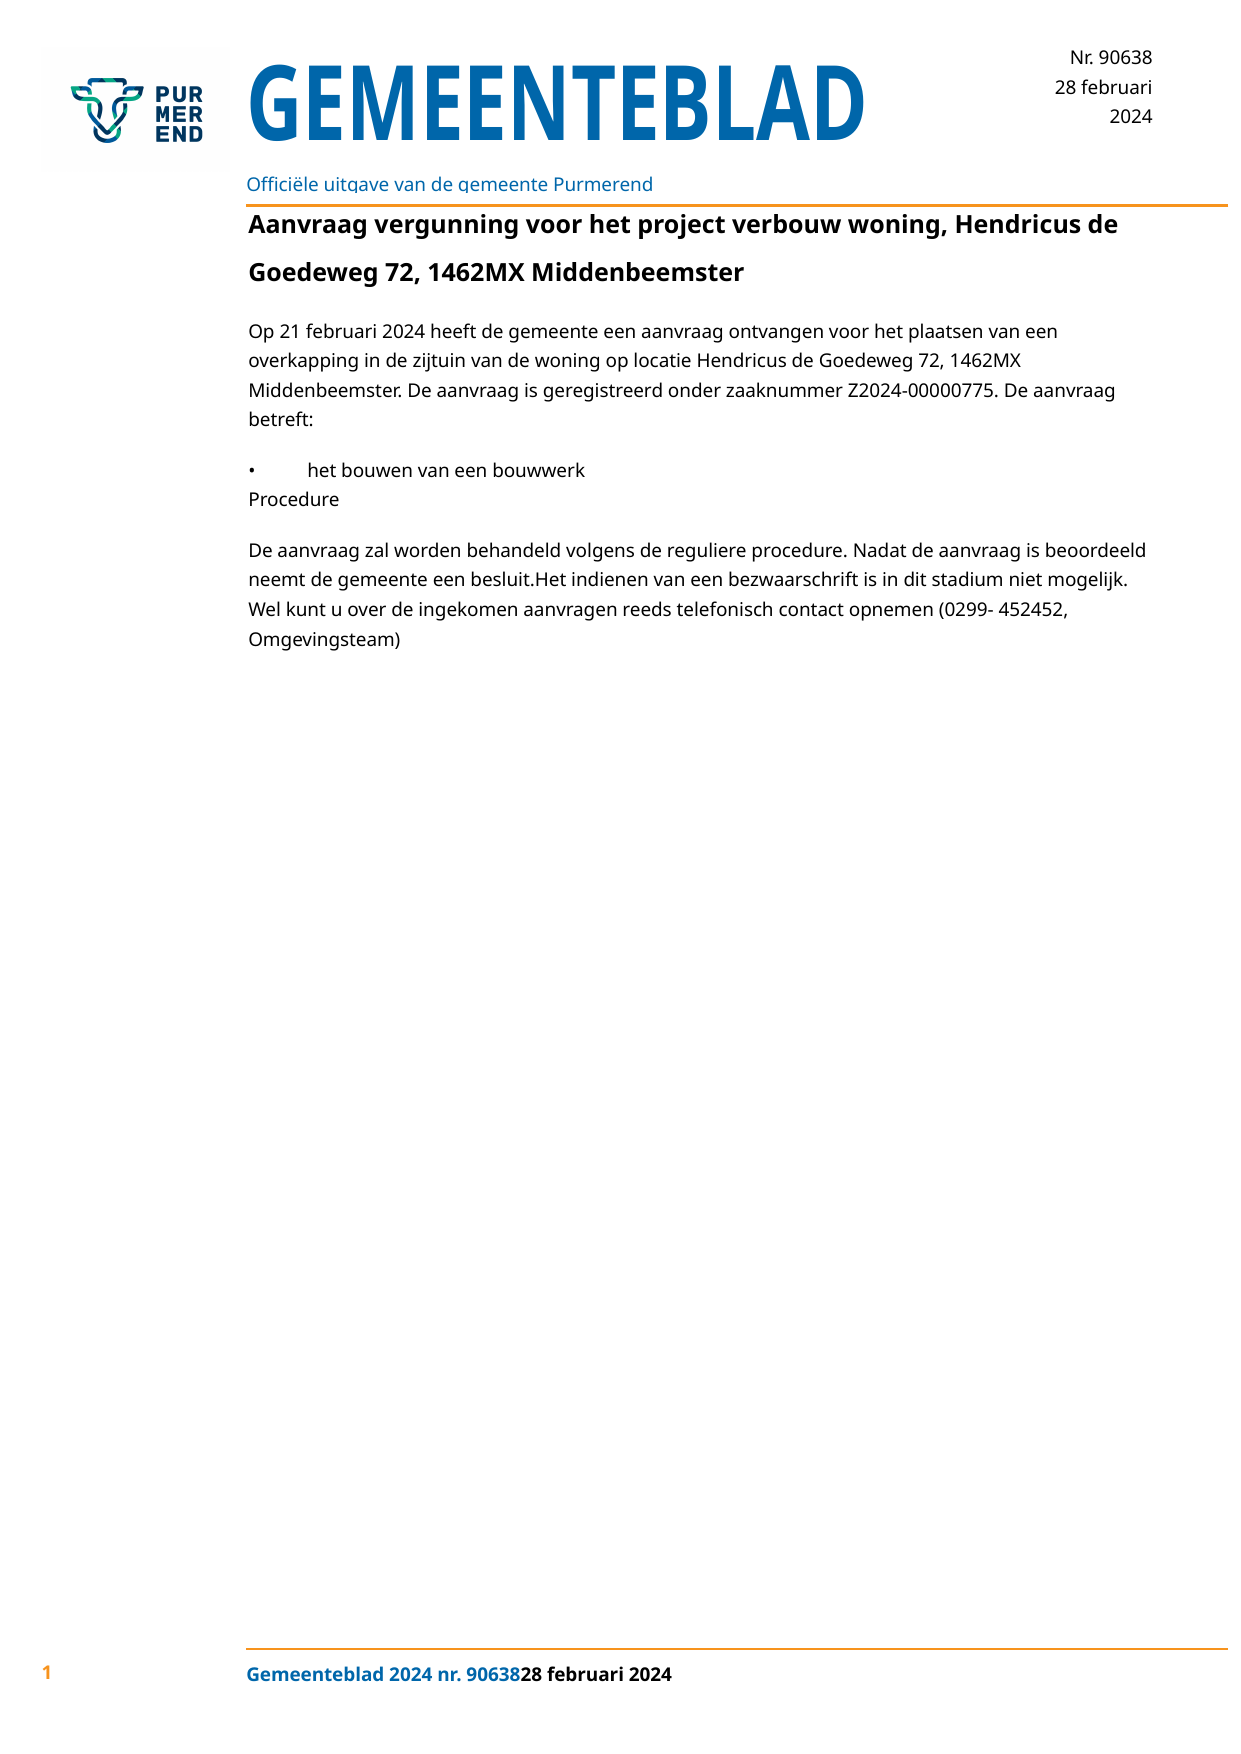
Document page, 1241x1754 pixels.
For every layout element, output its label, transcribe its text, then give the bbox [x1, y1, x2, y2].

text Aanvraag vergunning voor het project verbouw woning, Hendricus de Goedeweg 72, 1462MX Middenbeemster [248, 207, 1152, 288]
list het bouwen van een bouwwerk [248, 457, 1152, 483]
text Op 21 februari 2024 heeft de gemeente een aanvraag ontvangen voor het plaatsen van een overkapping in de zijtuin van de woning op locatie Hendricus de Goedeweg 72, 1462MX Middenbeemster. De aanvraag is geregistreerd onder zaaknummer Z2024-00000775. De aanvraag betreft: [248, 318, 1152, 432]
picture [41, 47, 231, 172]
text Procedure [248, 487, 1152, 512]
text De aanvraag zal worden behandeld volgens de reguliere procedure. Nadat de aanvraag is beoordeeld neemt de gemeente een besluit.Het indienen van een bezwaarschrift is in dit stadium niet mogelijk. Wel kunt u over de ingekomen aanvragen reeds telefonisch contact opnemen (0299- 452452, Omgevingsteam) [248, 537, 1152, 652]
